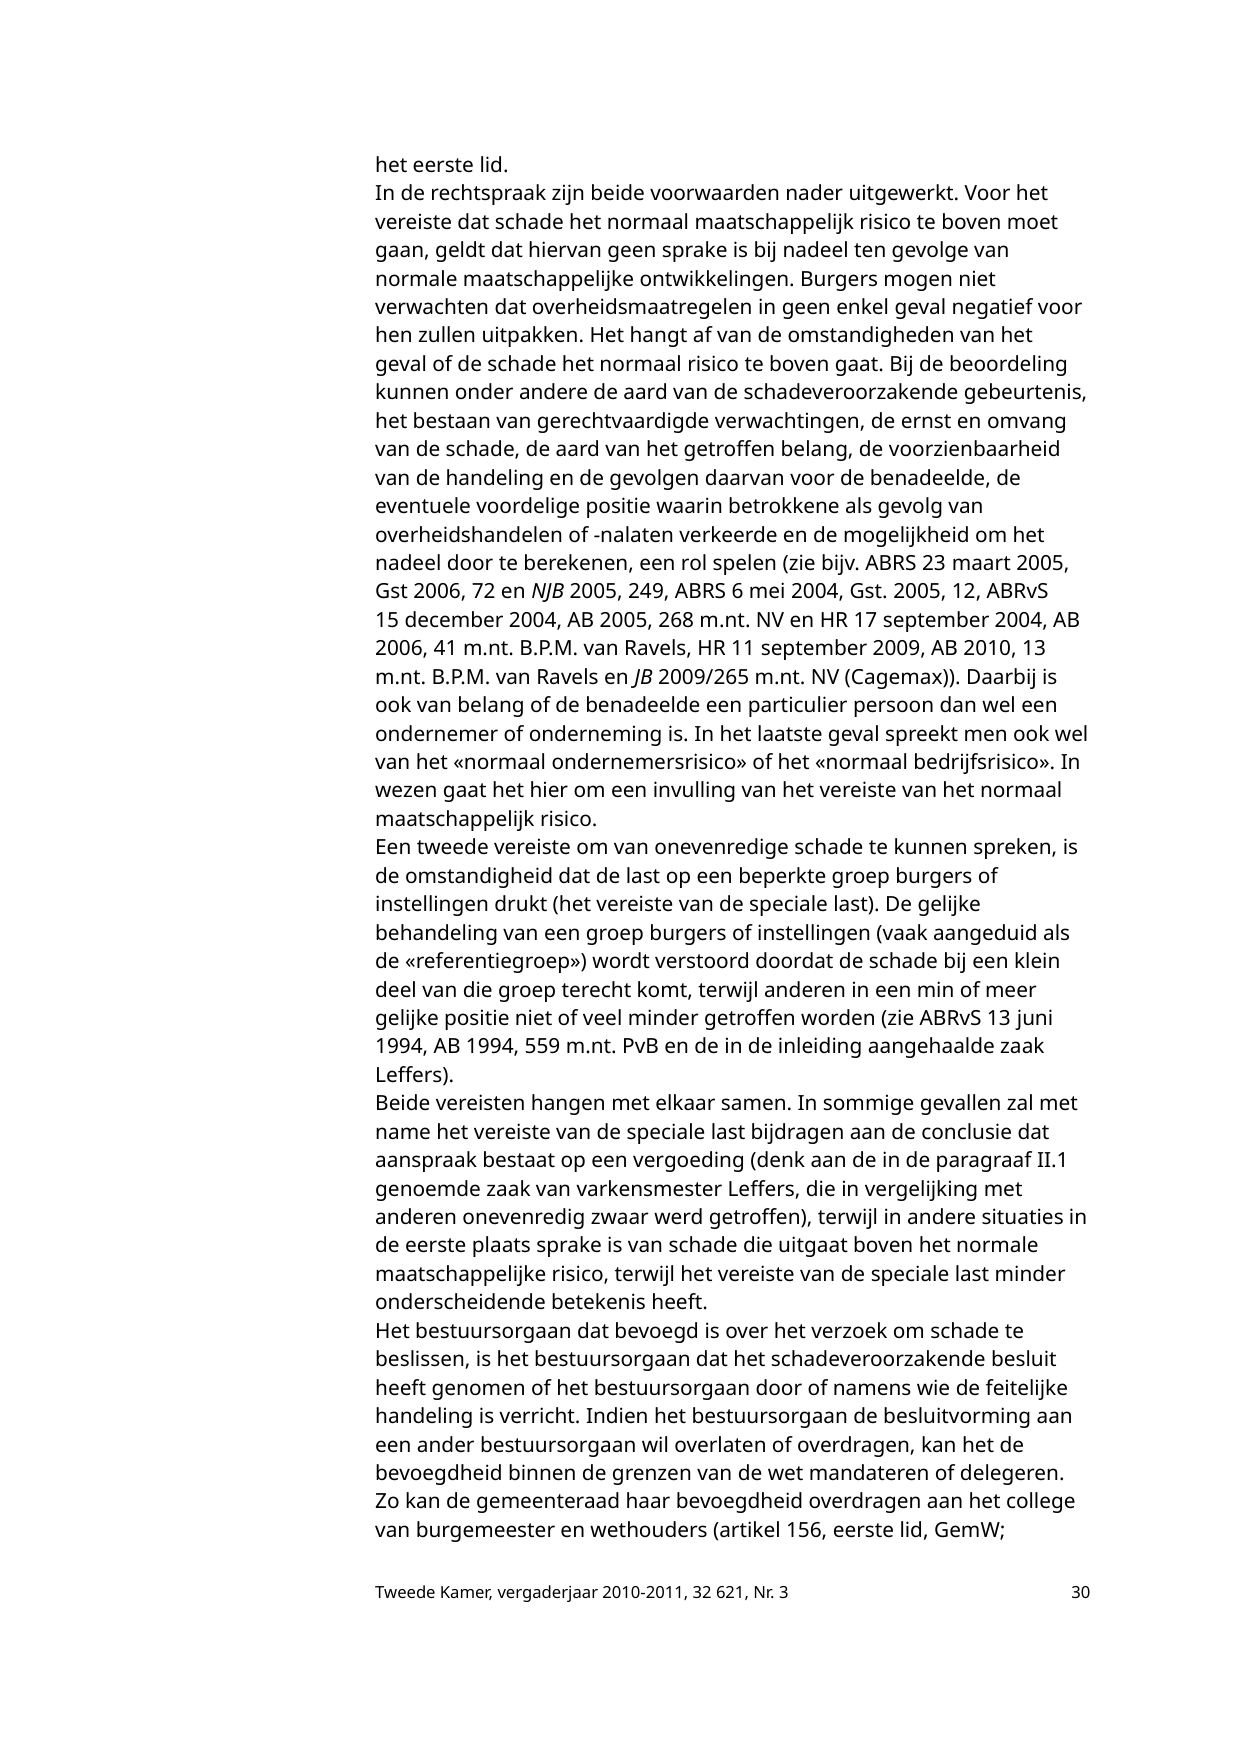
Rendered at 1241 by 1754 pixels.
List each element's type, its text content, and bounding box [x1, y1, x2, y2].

text Een tweede vereiste om van onevenredige schade te kunnen spreken, is de omstandigheid dat de last op een beperkte groep burgers of instellingen drukt (het vereiste van de speciale last). De gelijke behandeling van een groep burgers of instellingen (vaak aangeduid als de «referentiegroep») wordt verstoord doordat de schade bij een klein deel van die groep terecht komt, terwijl anderen in een min of meer gelijke positie niet of veel minder getroffen worden (zie ABRvS 13 juni 1994, AB 1994, 559 m.nt. PvB en de in de inleiding aangehaalde zaak Leffers). [375, 832, 1090, 1088]
text In de rechtspraak zijn beide voorwaarden nader uitgewerkt. Voor het vereiste dat schade het normaal maatschappelijk risico te boven moet gaan, geldt dat hiervan geen sprake is bij nadeel ten gevolge van normale maatschappelijke ontwikkelingen. Burgers mogen niet verwachten dat overheidsmaatregelen in geen enkel geval negatief voor hen zullen uitpakken. Het hangt af van de omstandigheden van het geval of de schade het normaal risico te boven gaat. Bij de beoordeling kunnen onder andere de aard van de schadeveroorzakende gebeurtenis, het bestaan van gerechtvaardigde verwachtingen, de ernst en omvang van de schade, de aard van het getroffen belang, de voorzienbaarheid van de handeling en de gevolgen daarvan voor de benadeelde, de eventuele voordelige positie waarin betrokkene als gevolg van overheidshandelen of -nalaten verkeerde en de mogelijkheid om het nadeel door te berekenen, een rol spelen (zie bijv. ABRS 23 maart 2005, Gst 2006, 72 en NJB 2005, 249, ABRS 6 mei 2004, Gst. 2005, 12, ABRvS 15 december 2004, AB 2005, 268 m.nt. NV en HR 17 september 2004, AB 2006, 41 m.nt. B.P.M. van Ravels, HR 11 september 2009, AB 2010, 13 m.nt. B.P.M. van Ravels en JB 2009/265 m.nt. NV (Cagemax)). Daarbij is ook van belang of de benadeelde een particulier persoon dan wel een ondernemer of onderneming is. In het laatste geval spreekt men ook wel van het «normaal ondernemersrisico» of het «normaal bedrijfsrisico». In wezen gaat het hier om een invulling van het vereiste van het normaal maatschappelijk risico. [375, 178, 1090, 832]
text Het bestuursorgaan dat bevoegd is over het verzoek om schade te beslissen, is het bestuursorgaan dat het schadeveroorzakende besluit heeft genomen of het bestuursorgaan door of namens wie de feitelijke handeling is verricht. Indien het bestuursorgaan de besluitvorming aan een ander bestuursorgaan wil overlaten of overdragen, kan het de bevoegdheid binnen de grenzen van de wet mandateren of delegeren. Zo kan de gemeenteraad haar bevoegdheid overdragen aan het college van burgemeester en wethouders (artikel 156, eerste lid, GemW; [375, 1316, 1090, 1543]
text Beide vereisten hangen met elkaar samen. In sommige gevallen zal met name het vereiste van de speciale last bijdragen aan de conclusie dat aanspraak bestaat op een vergoeding (denk aan de in de paragraaf II.1 genoemde zaak van varkensmester Leffers, die in vergelijking met anderen onevenredig zwaar werd getroffen), terwijl in andere situaties in de eerste plaats sprake is van schade die uitgaat boven het normale maatschappelijke risico, terwijl het vereiste van de speciale last minder onderscheidende betekenis heeft. [375, 1088, 1090, 1316]
text het eerste lid. [375, 150, 1090, 178]
